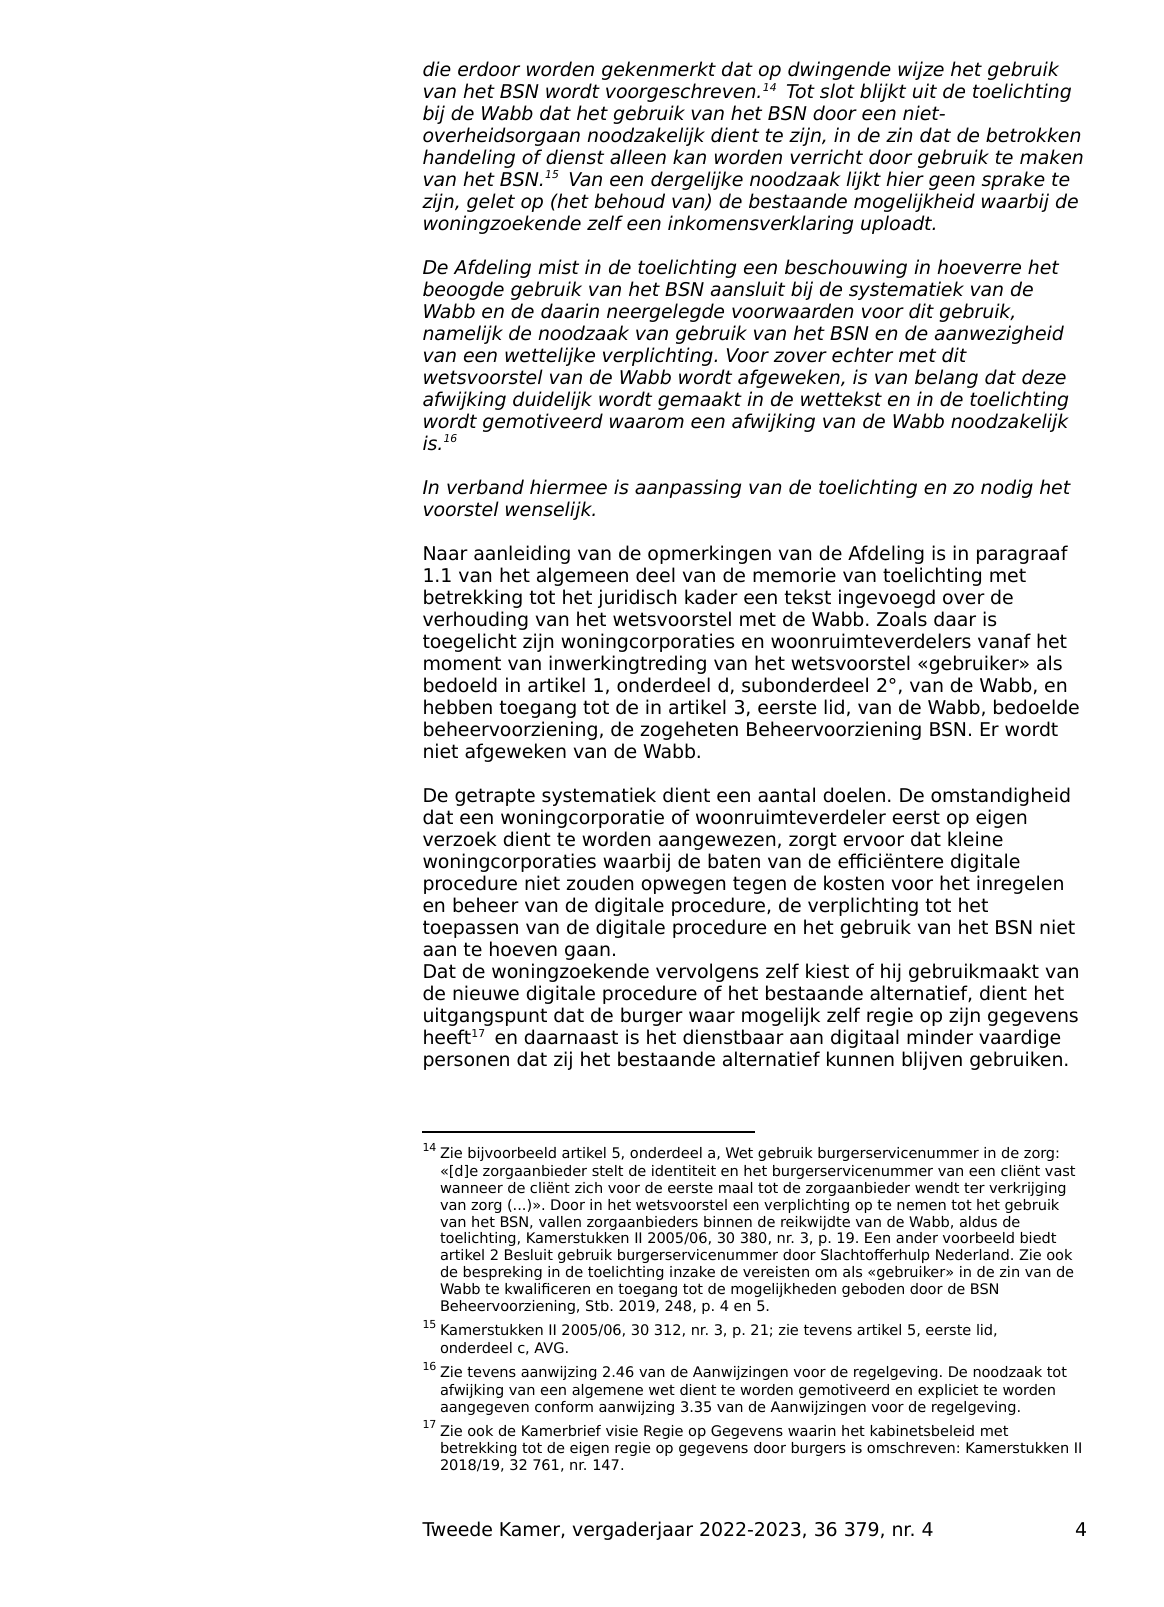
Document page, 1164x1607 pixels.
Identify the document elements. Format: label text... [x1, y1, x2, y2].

text Kamerstukken II 2005/06, 30 312, nr. 3, p. 21; zie tevens artikel 5, eerste lid, onderdeel c, AVG. [422, 1318, 1087, 1357]
text Zie tevens aanwijzing 2.46 van de Aanwijzingen voor de regelgeving. De noodzaak tot afwijking van een algemene wet dient te worden gemotiveerd en expliciet te worden aangegeven conform aanwijzing 3.35 van de Aanwijzingen voor de regelgeving. [422, 1360, 1087, 1416]
text Dat de woningzoekende vervolgens zelf kiest of hij gebruikmaakt van de nieuwe digitale procedure of het bestaande alternatief, dient het uitgangspunt dat de burger waar mogelijk zelf regie op zijn gegevens heeft en daarnaast is het dienstbaar aan digitaal minder vaardige personen dat zij het bestaande alternatief kunnen blijven gebruiken. [422, 961, 1087, 1071]
text Zie ook de Kamerbrief visie Regie op Gegevens waarin het kabinetsbeleid met betrekking tot de eigen regie op gegevens door burgers is omschreven: Kamerstukken II 2018/19, 32 761, nr. 147. [422, 1418, 1087, 1474]
text De Afdeling mist in de toelichting een beschouwing in hoeverre het beoogde gebruik van het BSN aansluit bij de systematiek van de Wabb en de daarin neergelegde voorwaarden voor dit gebruik, namelijk de noodzaak van gebruik van het BSN en de aanwezigheid van een wettelijke verplichting. Voor zover echter met dit wetsvoorstel van de Wabb wordt afgeweken, is van belang dat deze afwijking duidelijk wordt gemaakt in de wettekst en in de toelichting wordt gemotiveerd waarom een afwijking van de Wabb noodzakelijk is. [422, 257, 1087, 455]
text Zie bijvoorbeeld artikel 5, onderdeel a, Wet gebruik burgerservicenummer in de zorg: «[d]e zorgaanbieder stelt de identiteit en het burgerservicenummer van een cliënt vast wanneer de cliënt zich voor de eerste maal tot de zorgaanbieder wendt ter verkrijging van zorg (...)». Door in het wetsvoorstel een verplichting op te nemen tot het gebruik van het BSN, vallen zorgaanbieders binnen de reikwijdte van de Wabb, aldus de toelichting, Kamerstukken II 2005/06, 30 380, nr. 3, p. 19. Een ander voorbeeld biedt artikel 2 Besluit gebruik burgerservicenummer door Slachtofferhulp Nederland. Zie ook de bespreking in de toelichting inzake de vereisten om als «gebruiker» in de zin van de Wabb te kwalificeren en toegang tot de mogelijkheden geboden door de BSN Beheervoorziening, Stb. 2019, 248, p. 4 en 5. [422, 1141, 1087, 1315]
text In verband hiermee is aanpassing van de toelichting en zo nodig het voorstel wenselijk. [422, 477, 1087, 521]
text De getrapte systematiek dient een aantal doelen. De omstandigheid dat een woningcorporatie of woonruimteverdeler eerst op eigen verzoek dient te worden aangewezen, zorgt ervoor dat kleine woningcorporaties waarbij de baten van de efficiëntere digitale procedure niet zouden opwegen tegen de kosten voor het inregelen en beheer van de digitale procedure, de verplichting tot het toepassen van de digitale procedure en het gebruik van het BSN niet aan te hoeven gaan. [422, 785, 1087, 961]
text Naar aanleiding van de opmerkingen van de Afdeling is in paragraaf 1.1 van het algemeen deel van de memorie van toelichting met betrekking tot het juridisch kader een tekst ingevoegd over de verhouding van het wetsvoorstel met de Wabb. Zoals daar is toegelicht zijn woningcorporaties en woonruimteverdelers vanaf het moment van inwerkingtreding van het wetsvoorstel «gebruiker» als bedoeld in artikel 1, onderdeel d, subonderdeel 2°, van de Wabb, en hebben toegang tot de in artikel 3, eerste lid, van de Wabb, bedoelde beheervoorziening, de zogeheten Beheervoorziening BSN. Er wordt niet afgeweken van de Wabb. [422, 543, 1087, 763]
text die erdoor worden gekenmerkt dat op dwingende wijze het gebruik van het BSN wordt voorgeschreven. Tot slot blijkt uit de toelichting bij de Wabb dat het gebruik van het BSN door een niet-overheidsorgaan noodzakelijk dient te zijn, in de zin dat de betrokken handeling of dienst alleen kan worden verricht door gebruik te maken van het BSN. Van een dergelijke noodzaak lijkt hier geen sprake te zijn, gelet op (het behoud van) de bestaande mogelijkheid waarbij de woningzoekende zelf een inkomensverklaring uploadt. [422, 59, 1087, 235]
